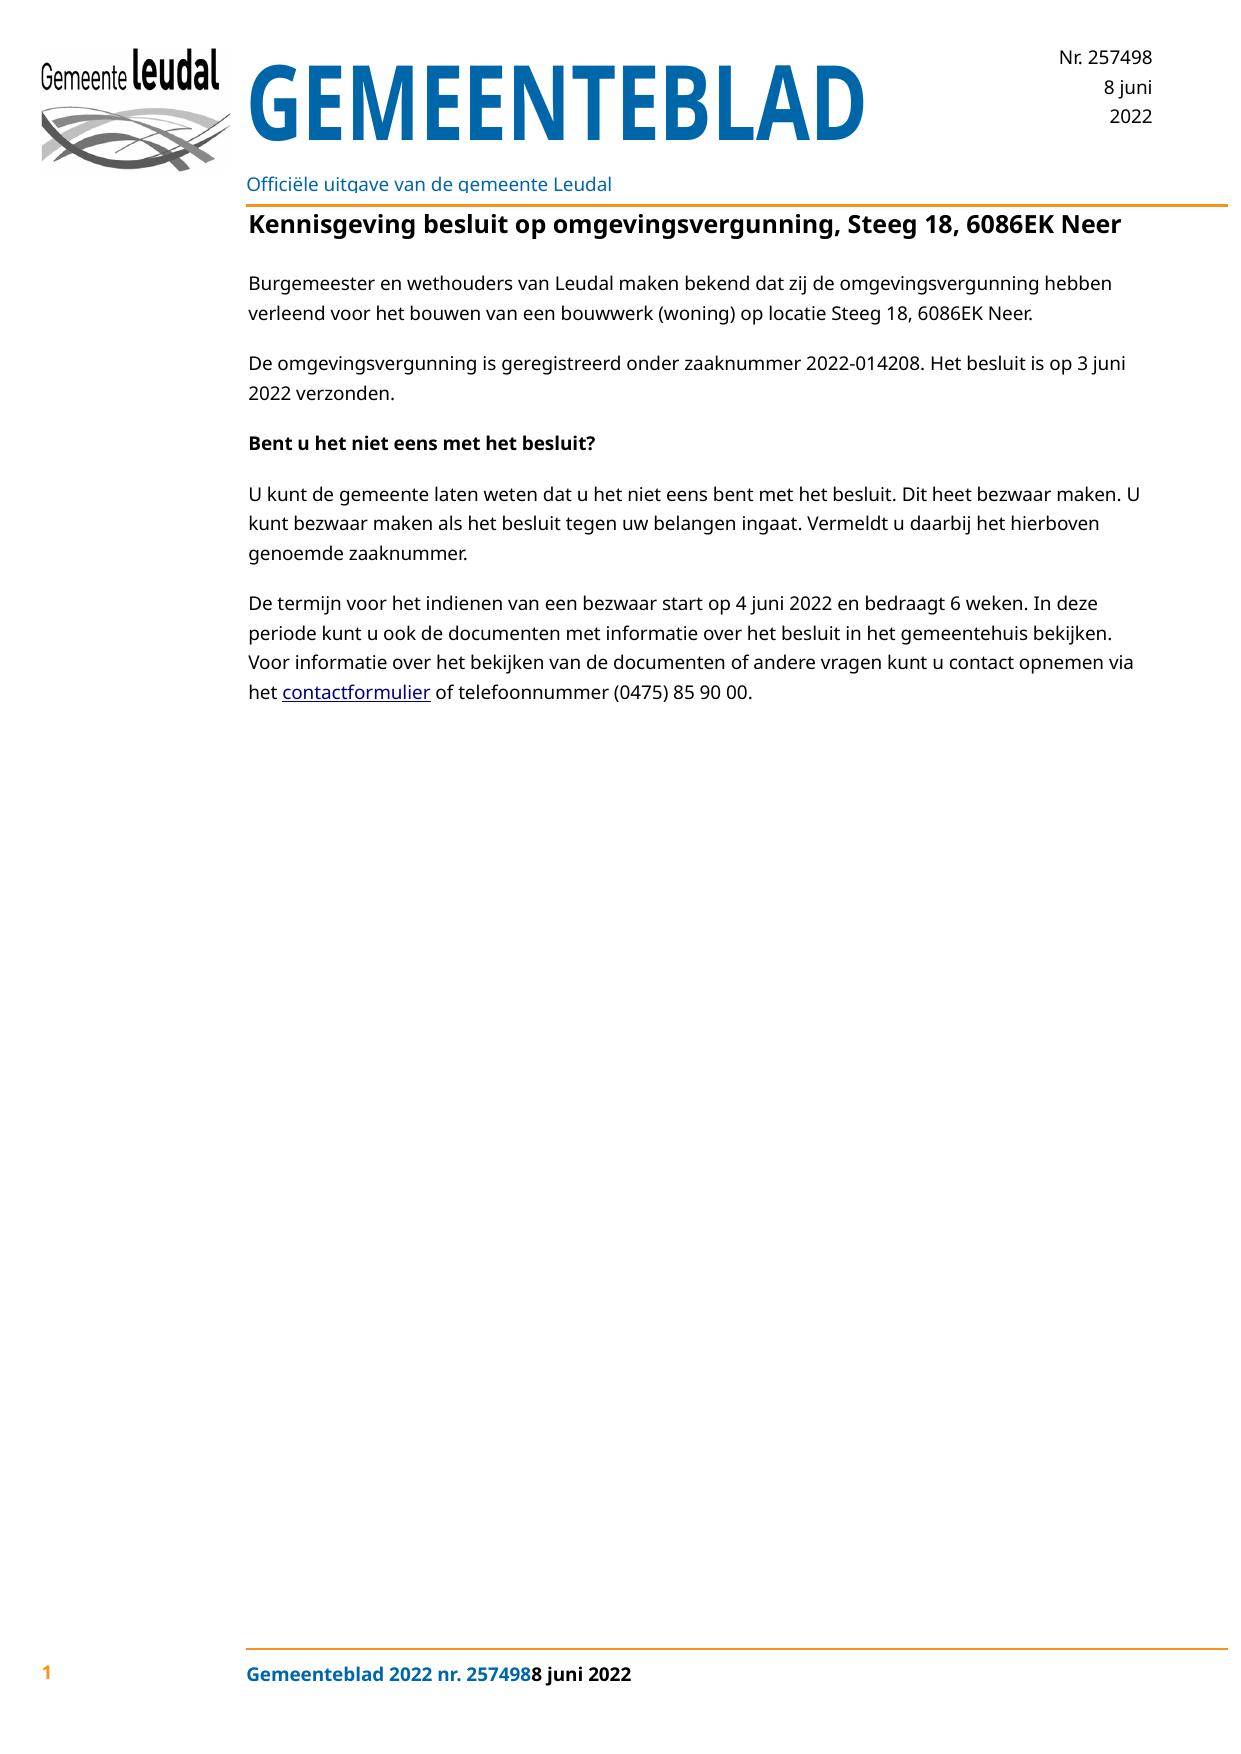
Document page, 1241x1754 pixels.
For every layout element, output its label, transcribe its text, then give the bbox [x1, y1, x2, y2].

text Burgemeester en wethouders van Leudal maken bekend dat zij de omgevingsvergunning hebben verleend voor het bouwen van een bouwwerk (woning) op locatie Steeg 18, 6086EK Neer. [248, 270, 1152, 326]
text U kunt de gemeente laten weten dat u het niet eens bent met het besluit. Dit heet bezwaar maken. U kunt bezwaar maken als het besluit tegen uw belangen ingaat. Vermeldt u daarbij het hierboven genoemde zaaknummer. [248, 481, 1152, 566]
text Bent u het niet eens met het besluit? [248, 430, 1152, 456]
text De termijn voor het indienen van een bezwaar start op 4 juni 2022 en bedraagt 6 weken. In deze periode kunt u ook de documenten met informatie over het besluit in het gemeentehuis bekijken. Voor informatie over het bekijken van de documenten of andere vragen kunt u contact opnemen via het contactformulier of telefoonnummer (0475) 85 90 00. [248, 590, 1152, 705]
picture [41, 47, 231, 172]
text Kennisgeving besluit op omgevingsvergunning, Steeg 18, 6086EK Neer [248, 207, 1152, 241]
text De omgevingsvergunning is geregistreerd onder zaaknummer 2022-014208. Het besluit is op 3 juni 2022 verzonden. [248, 350, 1152, 406]
